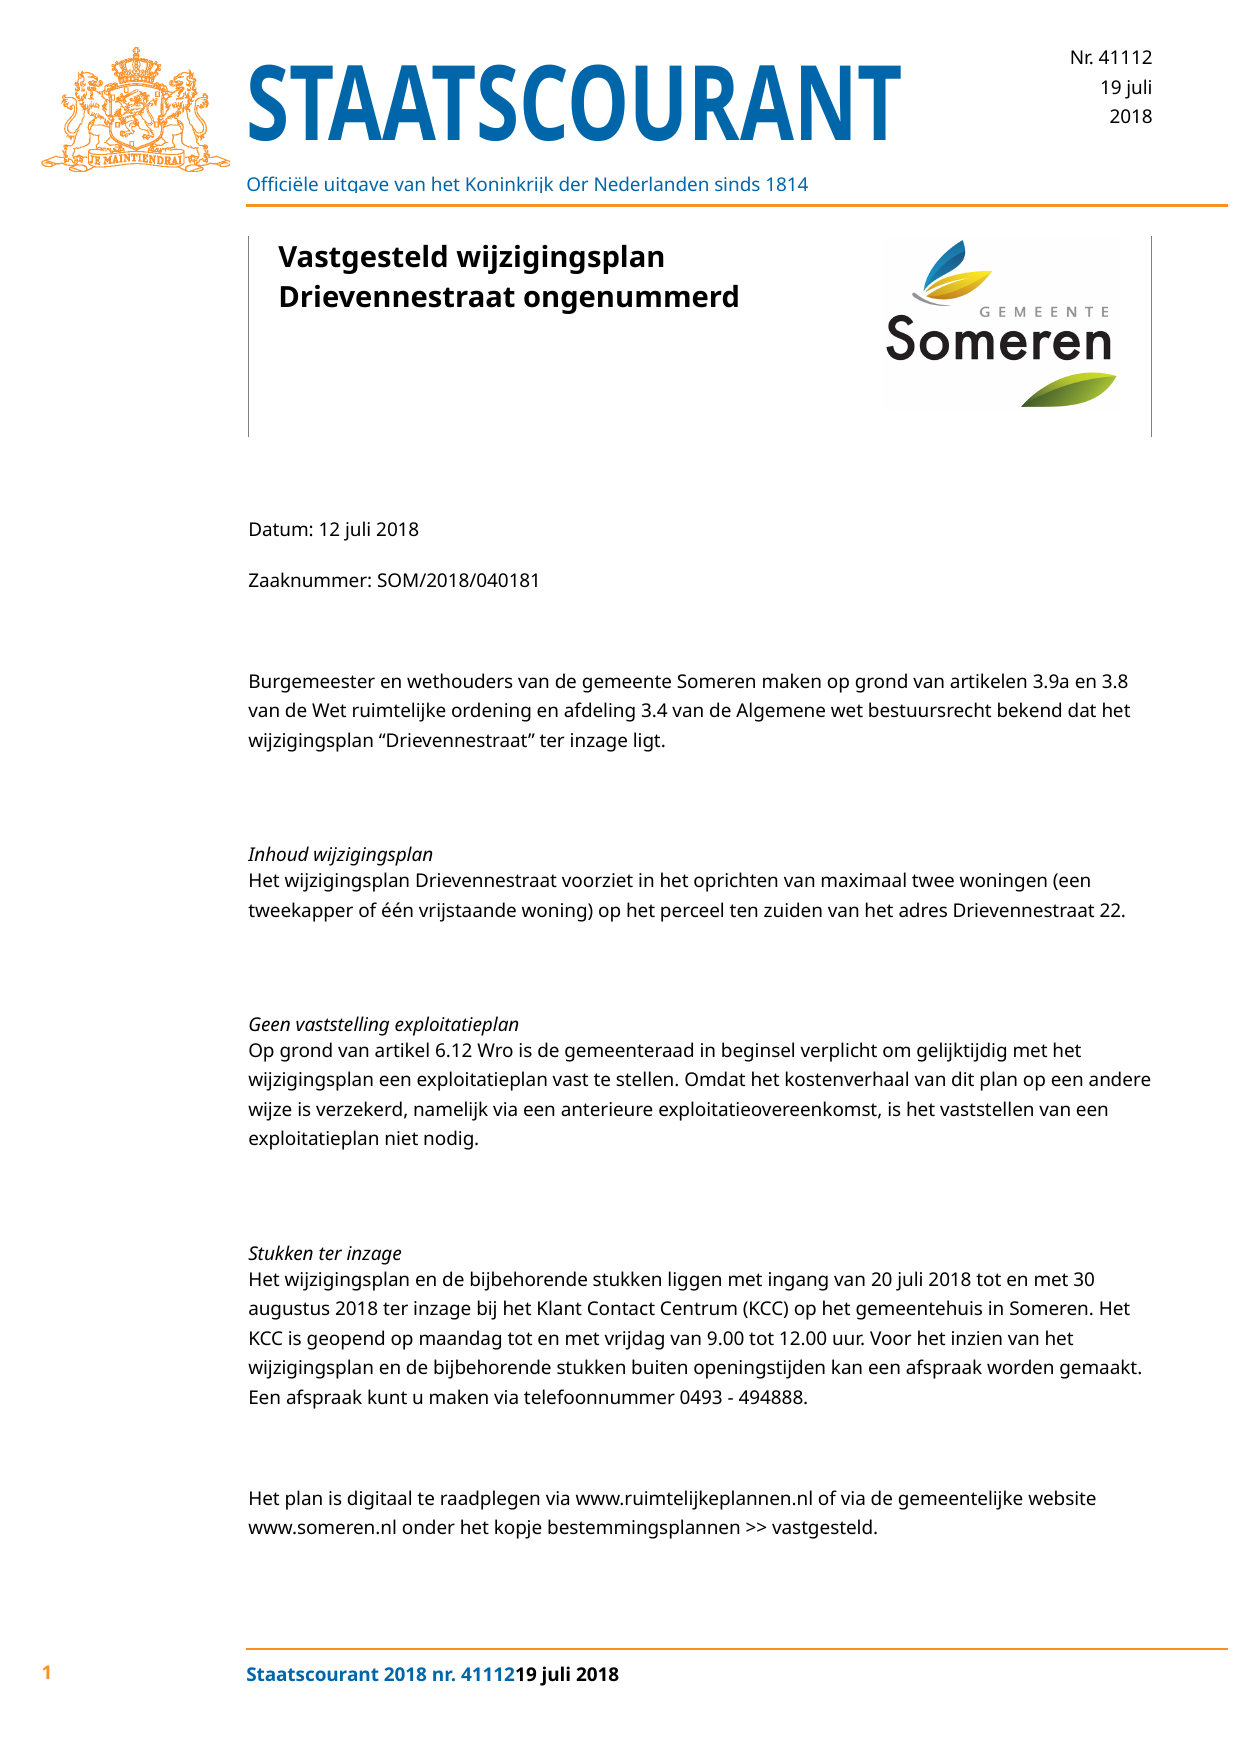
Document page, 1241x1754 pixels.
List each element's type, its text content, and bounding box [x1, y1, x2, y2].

text Het wijzigingsplan Drievennestraat voorziet in het oprichten van maximaal twee woningen (een tweekapper of één vrijstaande woning) op het perceel ten zuiden van het adres Drievennestraat 22. [248, 867, 1152, 922]
text Geen vaststelling exploitatieplan [248, 1011, 1152, 1037]
text Het plan is digitaal te raadplegen via www.ruimtelijkeplannen.nl of via de gemeentelijke website www.someren.nl onder het kopje bestemmingsplannen >> vastgesteld. [248, 1485, 1152, 1540]
text Datum: 12 juli 2018 [248, 517, 1152, 542]
text Stukken ter inzage [248, 1240, 1152, 1266]
text Het wijzigingsplan en de bijbehorende stukken liggen met ingang van 20 juli 2018 tot en met 30 augustus 2018 ter inzage bij het Klant Contact Centrum (KCC) op het gemeentehuis in Someren. Het KCC is geopend op maandag tot en met vrijdag van 9.00 tot 12.00 uur. Voor het inzien van het wijzigingsplan en de bijbehorende stukken buiten openingstijden kan een afspraak worden gemaakt. Een afspraak kunt u maken via telefoonnummer 0493 - 494888. [248, 1266, 1152, 1410]
text Burgemeester en wethouders van de gemeente Someren maken op grond van artikelen 3.9a en 3.8 van de Wet ruimtelijke ordening en afdeling 3.4 van de Algemene wet bestuursrecht bekend dat het wijzigingsplan “Drievennestraat” ter inzage ligt. [248, 668, 1152, 753]
table_header Vastgesteld wijzigingsplan Drievennestraat ongenummerd [249, 236, 850, 437]
picture [882, 236, 1119, 411]
text Zaaknummer: SOM/2018/040181 [248, 567, 1152, 593]
table_header [850, 236, 1151, 437]
text Op grond van artikel 6.12 Wro is de gemeenteraad in beginsel verplicht om gelijktijdig met het wijzigingsplan een exploitatieplan vast te stellen. Omdat het kostenverhaal van dit plan op een andere wijze is verzekerd, namelijk via een anterieure exploitatieovereenkomst, is het vaststellen van een exploitatieplan niet nodig. [248, 1037, 1152, 1151]
text Inhoud wijzigingsplan [248, 841, 1152, 867]
picture [41, 47, 231, 172]
